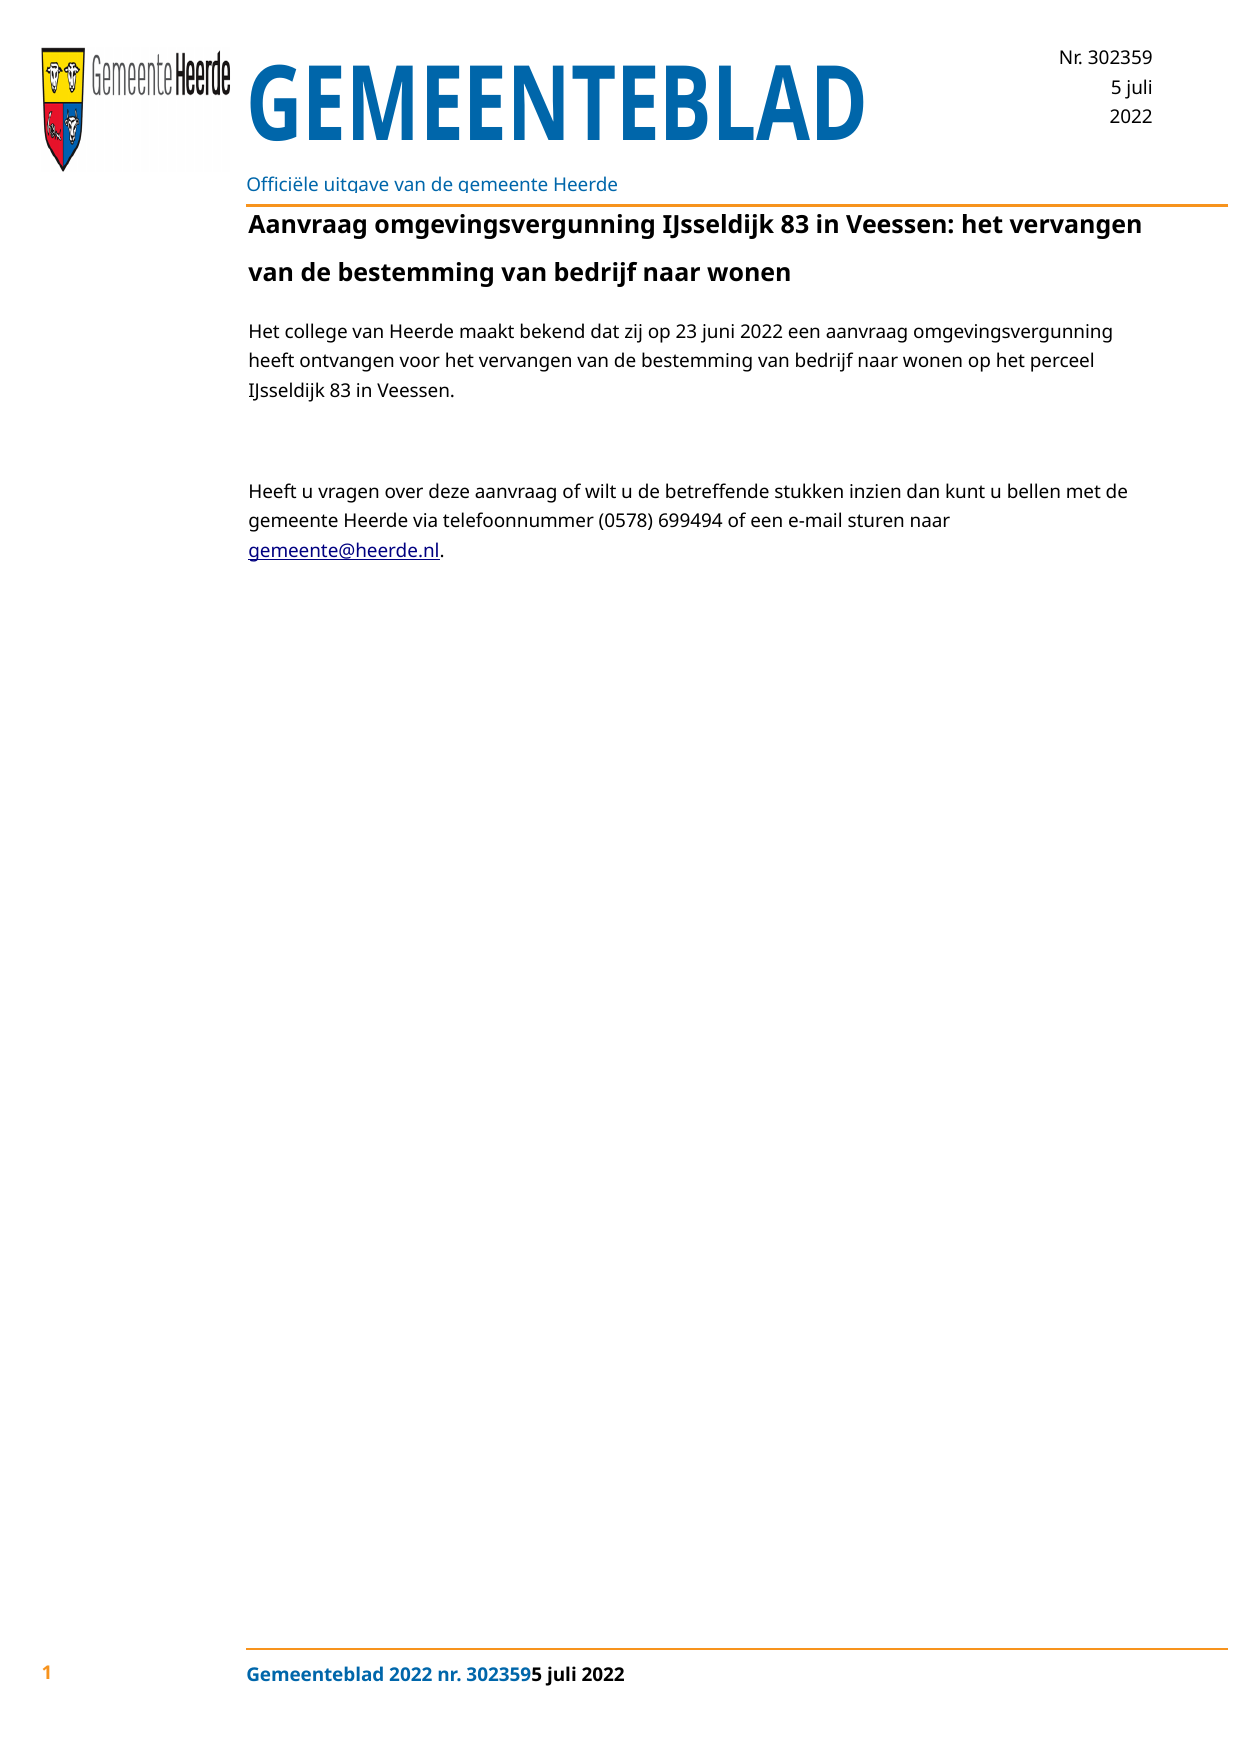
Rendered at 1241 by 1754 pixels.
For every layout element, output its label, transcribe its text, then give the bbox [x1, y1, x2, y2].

text Aanvraag omgevingsvergunning IJsseldijk 83 in Veessen: het vervangen van de bestemming van bedrijf naar wonen [248, 207, 1152, 288]
text Heeft u vragen over deze aanvraag of wilt u de betreffende stukken inzien dan kunt u bellen met de gemeente Heerde via telefoonnummer (0578) 699494 of een e-mail sturen naar gemeente@heerde.nl. [248, 478, 1152, 563]
text Het college van Heerde maakt bekend dat zij op 23 juni 2022 een aanvraag omgevingsvergunning heeft ontvangen voor het vervangen van de bestemming van bedrijf naar wonen op het perceel IJsseldijk 83 in Veessen. [248, 318, 1152, 403]
picture [41, 47, 231, 172]
